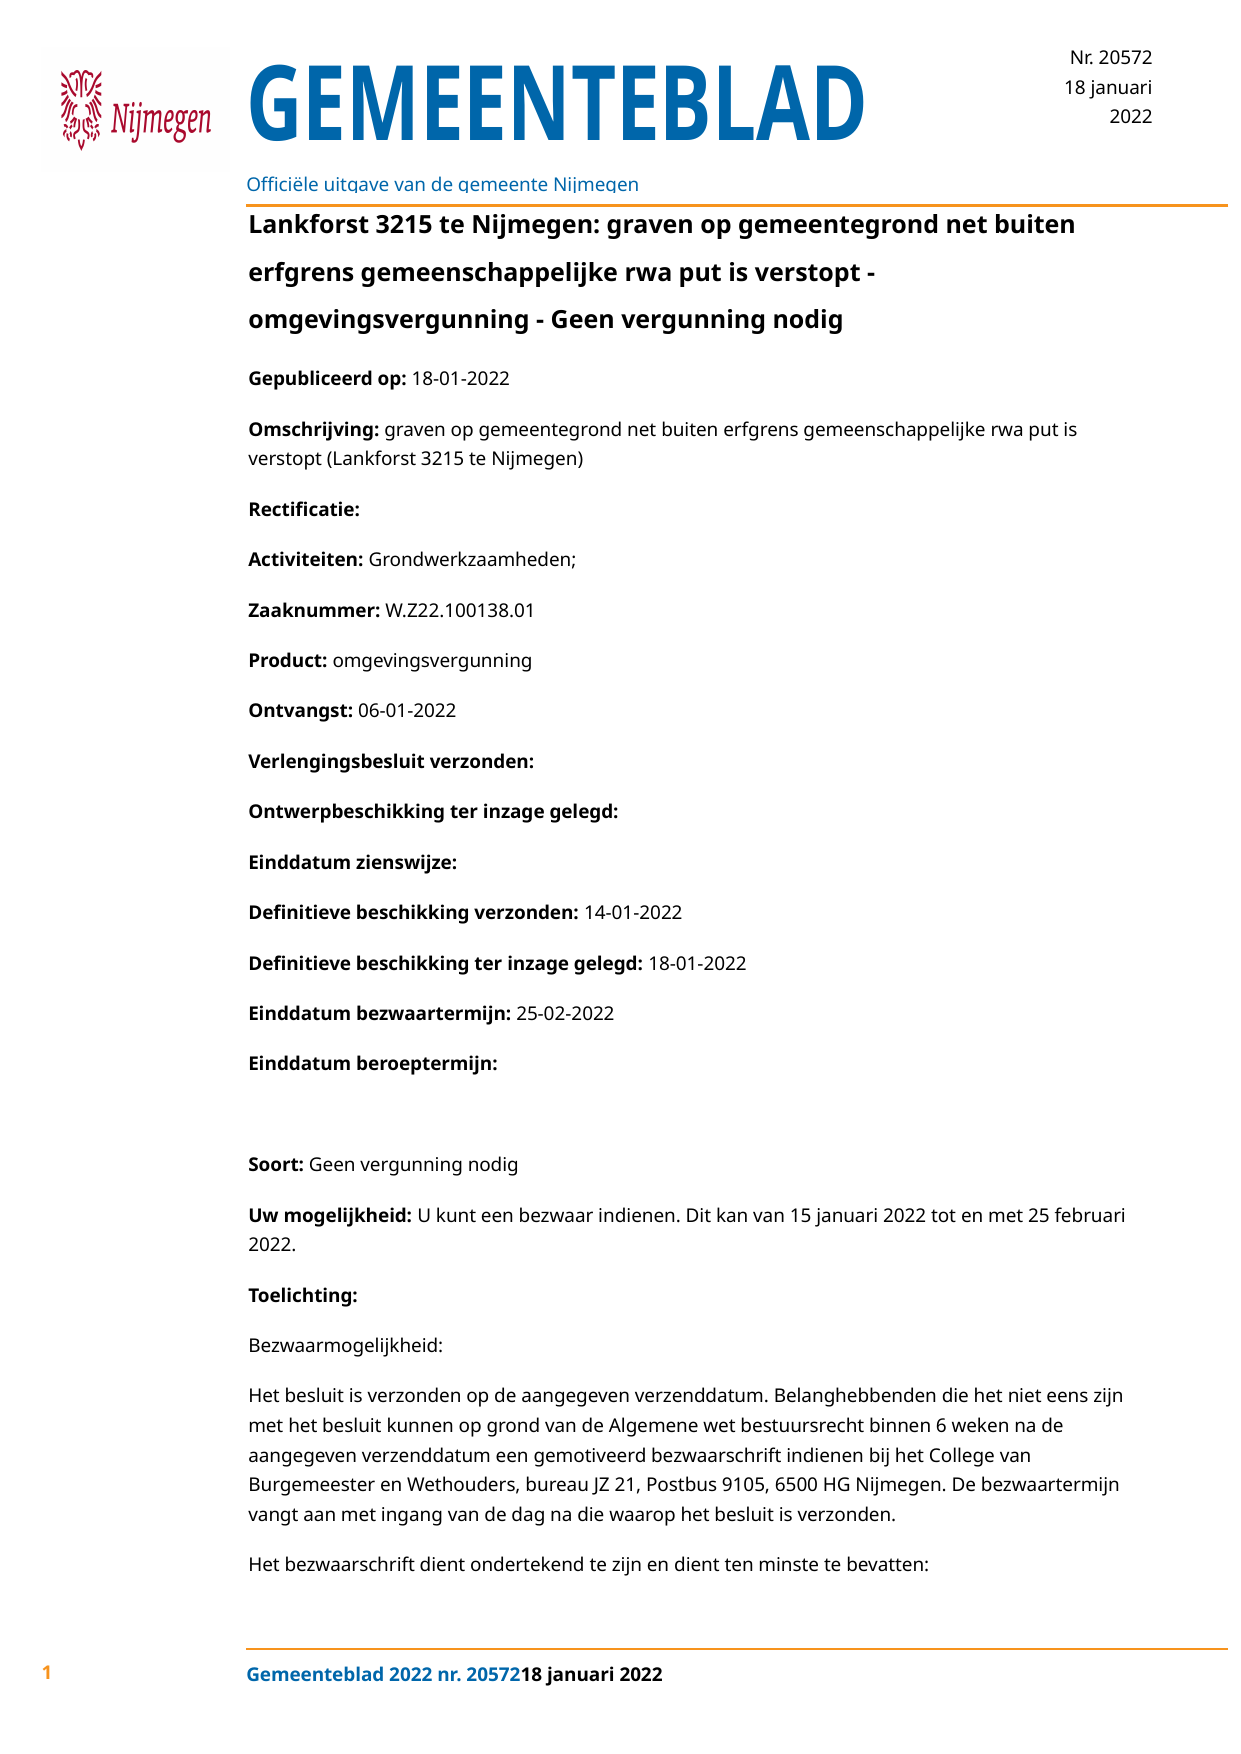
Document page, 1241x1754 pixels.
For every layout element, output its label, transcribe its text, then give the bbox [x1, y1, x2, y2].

text Rectificatie: [248, 496, 1152, 522]
text Uw mogelijkheid: U kunt een bezwaar indienen. Dit kan van 15 januari 2022 tot en met 25 februari 2022. [248, 1202, 1152, 1257]
text Het bezwaarschrift dient ondertekend te zijn en dient ten minste te bevatten: [248, 1551, 1152, 1577]
text Definitieve beschikking ter inzage gelegd: 18-01-2022 [248, 950, 1152, 975]
text Definitieve beschikking verzonden: 14-01-2022 [248, 899, 1152, 925]
text Verlengingsbesluit verzonden: [248, 748, 1152, 774]
text Gepubliceerd op: 18-01-2022 [248, 366, 1152, 391]
text Soort: Geen vergunning nodig [248, 1151, 1152, 1177]
text Toelichting: [248, 1282, 1152, 1307]
text Ontvangst: 06-01-2022 [248, 698, 1152, 723]
text Ontwerpbeschikking ter inzage gelegd: [248, 798, 1152, 824]
text Product: omgevingsvergunning [248, 647, 1152, 673]
text Einddatum bezwaartermijn: 25-02-2022 [248, 1000, 1152, 1026]
picture [41, 47, 231, 172]
text Omschrijving: graven op gemeentegrond net buiten erfgrens gemeenschappelijke rwa put is verstopt (Lankforst 3215 te Nijmegen) [248, 416, 1152, 471]
text Einddatum beroeptermijn: [248, 1051, 1152, 1076]
text Lankforst 3215 te Nijmegen: graven op gemeentegrond net buiten erfgrens gemeenschappelijke rwa put is verstopt - omgevingsvergunning - Geen vergunning nodig [248, 207, 1152, 336]
text Zaaknummer: W.Z22.100138.01 [248, 597, 1152, 622]
text Bezwaarmogelijkheid: [248, 1332, 1152, 1358]
text Het besluit is verzonden op de aangegeven verzenddatum. Belanghebbenden die het niet eens zijn met het besluit kunnen op grond van de Algemene wet bestuursrecht binnen 6 weken na de aangegeven verzenddatum een gemotiveerd bezwaarschrift indienen bij het College van Burgemeester en Wethouders, bureau JZ 21, Postbus 9105, 6500 HG Nijmegen. De bezwaartermijn vangt aan met ingang van de dag na die waarop het besluit is verzonden. [248, 1383, 1152, 1527]
text Einddatum zienswijze: [248, 849, 1152, 874]
text Activiteiten: Grondwerkzaamheden; [248, 546, 1152, 572]
